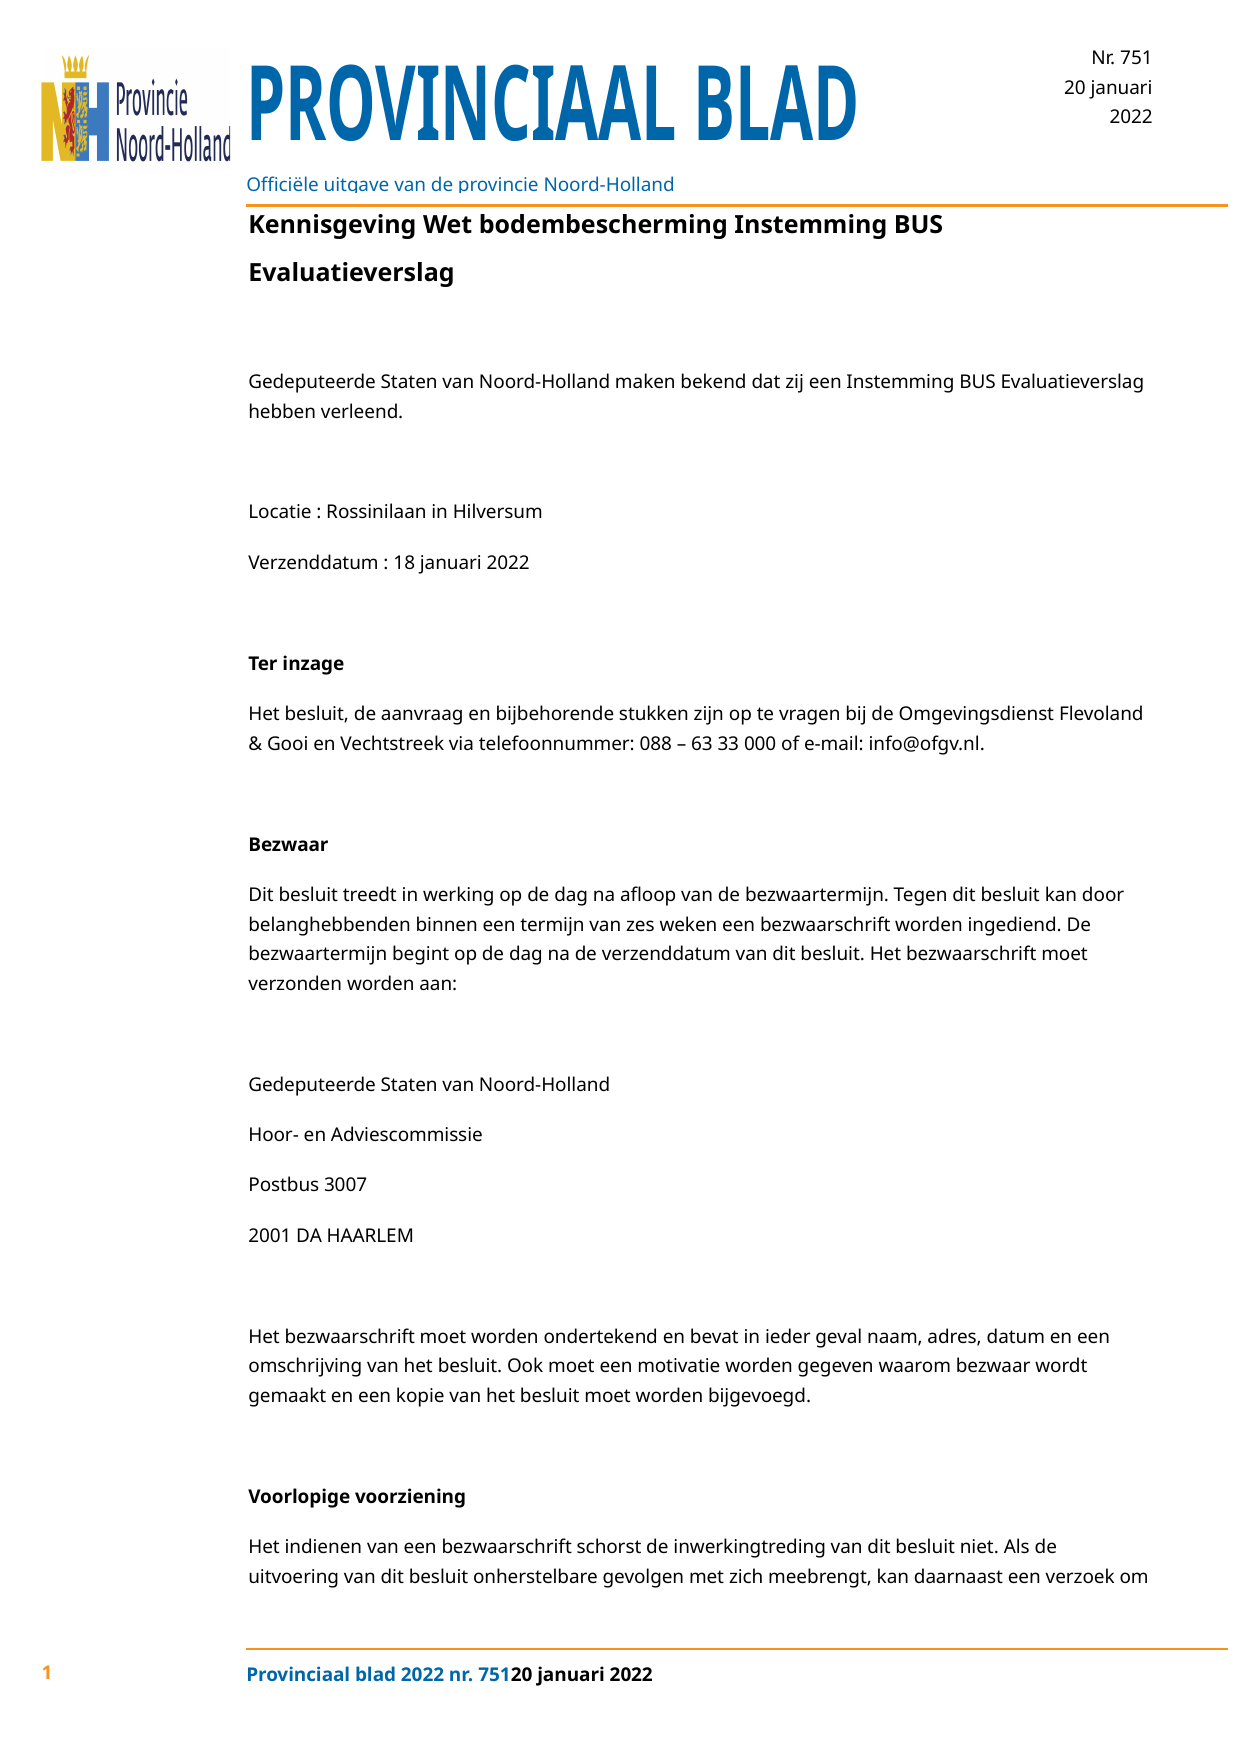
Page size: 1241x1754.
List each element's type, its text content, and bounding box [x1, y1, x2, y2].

text Voorlopige voorziening [248, 1483, 1152, 1509]
text Verzenddatum : 18 januari 2022 [248, 549, 1152, 575]
text Het bezwaarschrift moet worden ondertekend en bevat in ieder geval naam, adres, datum en een omschrijving van het besluit. Ook moet een motivatie worden gegeven waarom bezwaar wordt gemaakt en een kopie van het besluit moet worden bijgevoegd. [248, 1323, 1152, 1408]
text Gedeputeerde Staten van Noord-Holland [248, 1071, 1152, 1097]
text Bezwaar [248, 831, 1152, 857]
text Het indienen van een bezwaarschrift schorst de inwerkingtreding van dit besluit niet. Als de uitvoering van dit besluit onherstelbare gevolgen met zich meebrengt, kan daarnaast een verzoek om [248, 1533, 1152, 1589]
text Dit besluit treedt in werking op de dag na afloop van de bezwaartermijn. Tegen dit besluit kan door belanghebbenden binnen een termijn van zes weken een bezwaarschrift worden ingediend. De bezwaartermijn begint op de dag na de verzenddatum van dit besluit. Het bezwaarschrift moet verzonden worden aan: [248, 881, 1152, 996]
text Postbus 3007 [248, 1172, 1152, 1197]
picture [41, 47, 231, 172]
text Locatie : Rossinilaan in Hilversum [248, 499, 1152, 524]
text Kennisgeving Wet bodembescherming Instemming BUS Evaluatieverslag [248, 207, 1152, 288]
text Gedeputeerde Staten van Noord-Holland maken bekend dat zij een Instemming BUS Evaluatieverslag hebben verleend. [248, 368, 1152, 424]
text 2001 DA HAARLEM [248, 1222, 1152, 1248]
text Hoor- en Adviescommissie [248, 1121, 1152, 1147]
text Ter inzage [248, 650, 1152, 676]
text Het besluit, de aanvraag en bijbehorende stukken zijn op te vragen bij de Omgevingsdienst Flevoland & Gooi en Vechtstreek via telefoonnummer: 088 – 63 33 000 of e-mail: info@ofgv.nl. [248, 700, 1152, 756]
